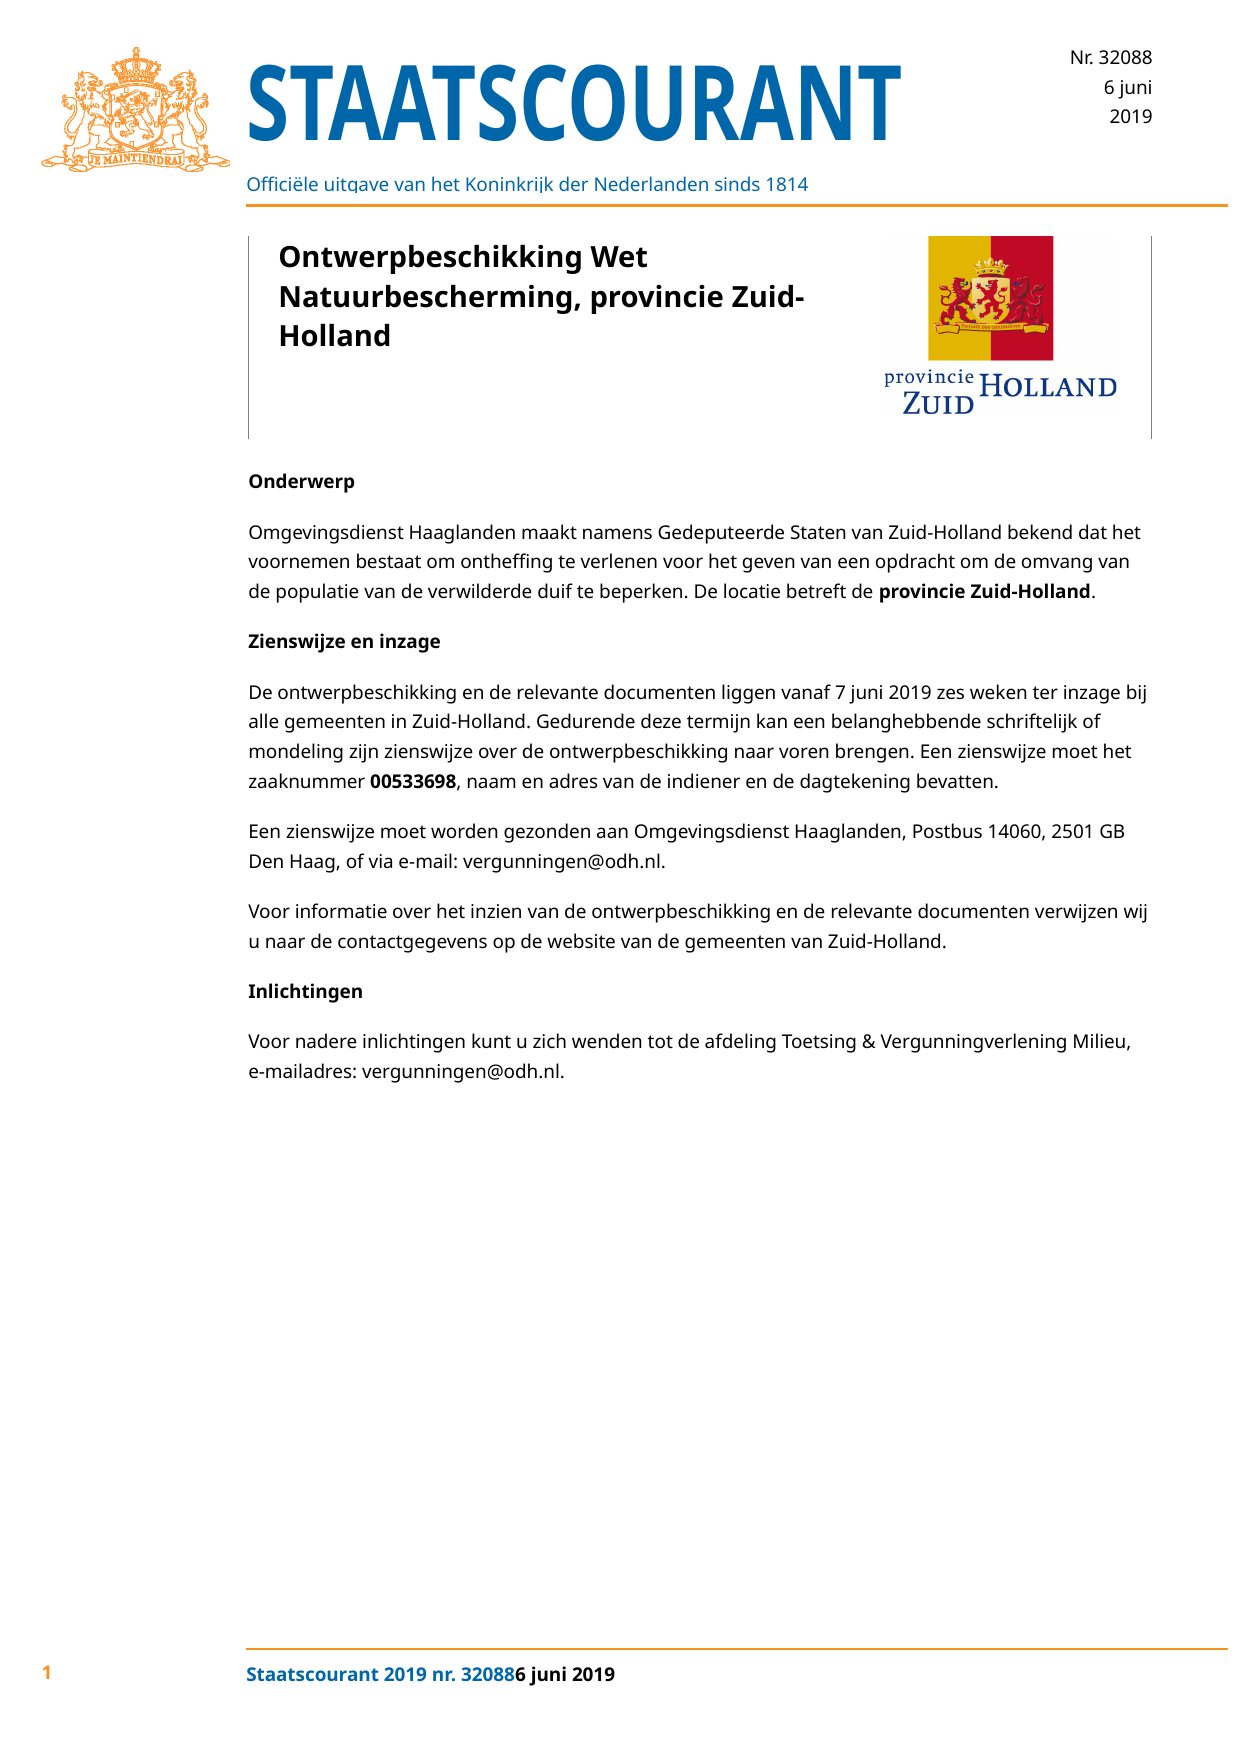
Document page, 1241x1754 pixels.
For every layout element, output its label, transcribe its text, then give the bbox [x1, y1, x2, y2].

table_header [1117, 236, 1151, 413]
table_header [850, 236, 885, 413]
picture [885, 236, 1117, 414]
text Omgevingsdienst Haaglanden maakt namens Gedeputeerde Staten van Zuid-Holland bekend dat het voornemen bestaat om ontheffing te verlenen voor het geven van een opdracht om de omvang van de populatie van de verwilderde duif te beperken. De locatie betreft de provincie Zuid-Holland. [248, 519, 1152, 604]
text Voor informatie over het inzien van de ontwerpbeschikking en de relevante documenten verwijzen wij u naar de contactgegevens op de website van de gemeenten van Zuid-Holland. [248, 898, 1152, 953]
table_header [850, 414, 1151, 439]
text Inlichtingen [248, 978, 1152, 1004]
text De ontwerpbeschikking en de relevante documenten liggen vanaf 7 juni 2019 zes weken ter inzage bij alle gemeenten in Zuid-Holland. Gedurende deze termijn kan een belanghebbende schriftelijk of mondeling zijn zienswijze over de ontwerpbeschikking naar voren brengen. Een zienswijze moet het zaaknummer 00533698, naam en adres van de indiener en de dagtekening bevatten. [248, 679, 1152, 793]
picture [41, 47, 231, 172]
text Een zienswijze moet worden gezonden aan Omgevingsdienst Haaglanden, Postbus 14060, 2501 GB Den Haag, of via e-mail: vergunningen@odh.nl. [248, 818, 1152, 873]
text Voor nadere inlichtingen kunt u zich wenden tot de afdeling Toetsing & Vergunningverlening Milieu, e-mailadres: vergunningen@odh.nl. [248, 1029, 1152, 1084]
table_header Ontwerpbeschikking Wet Natuurbescherming, provincie Zuid-Holland [249, 236, 850, 439]
text Zienswijze en inzage [248, 629, 1152, 654]
text Onderwerp [248, 469, 1152, 494]
